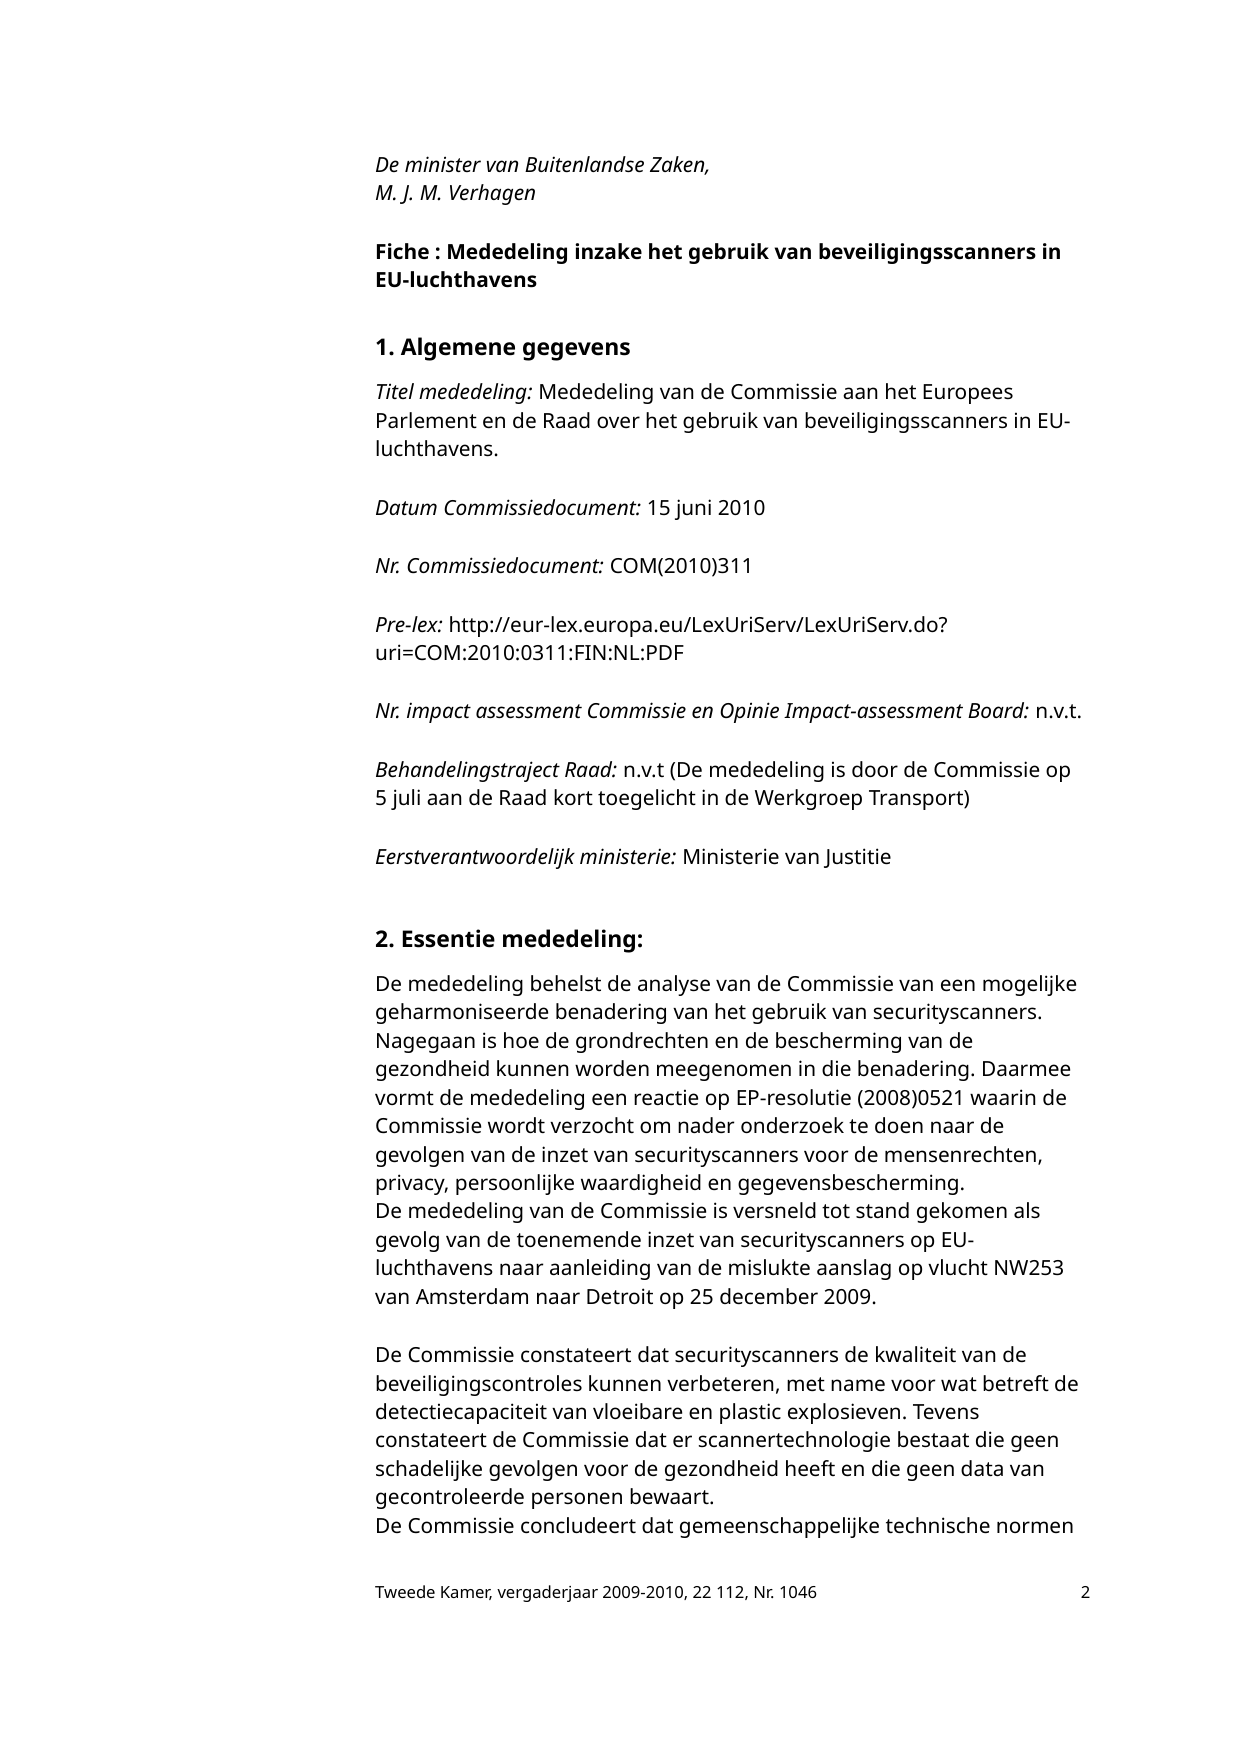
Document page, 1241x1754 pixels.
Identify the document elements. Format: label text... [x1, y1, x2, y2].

text Behandelingstraject Raad: n.v.t (De mededeling is door de Commissie op 5 juli aan de Raad kort toegelicht in de Werkgroep Transport) [375, 755, 1090, 812]
text De Commissie concludeert dat gemeenschappelijke technische normen [375, 1511, 1090, 1539]
text De minister van Buitenlandse Zaken, [375, 150, 1090, 178]
subtitle 2. Essentie mededeling: [375, 923, 1090, 954]
subtitle 1. Algemene gegevens [375, 331, 1090, 362]
text De mededeling van de Commissie is versneld tot stand gekomen als gevolg van de toenemende inzet van securityscanners op EU-luchthavens naar aanleiding van de mislukte aanslag op vlucht NW253 van Amsterdam naar Detroit op 25 december 2009. [375, 1197, 1090, 1310]
text Pre-lex: http://eur-lex.europa.eu/LexUriServ/LexUriServ.do?uri=COM:2010:0311:FIN:NL:PDF [375, 610, 1090, 667]
text Fiche : Mededeling inzake het gebruik van beveiligingsscanners in EU-luchthavens [375, 237, 1090, 294]
text De mededeling behelst de analyse van de Commissie van een mogelijke geharmoniseerde benadering van het gebruik van securityscanners. Nagegaan is hoe de grondrechten en de bescherming van de gezondheid kunnen worden meegenomen in die benadering. Daarmee vormt de mededeling een reactie op EP-resolutie (2008)0521 waarin de Commissie wordt verzocht om nader onderzoek te doen naar de gevolgen van de inzet van securityscanners voor de mensenrechten, privacy, persoonlijke waardigheid en gegevensbescherming. [375, 969, 1090, 1197]
text De Commissie constateert dat securityscanners de kwaliteit van de beveiligingscontroles kunnen verbeteren, met name voor wat betreft de detectiecapaciteit van vloeibare en plastic explosieven. Tevens constateert de Commissie dat er scannertechnologie bestaat die geen schadelijke gevolgen voor de gezondheid heeft en die geen data van gecontroleerde personen bewaart. [375, 1340, 1090, 1511]
text Titel mededeling: Mededeling van de Commissie aan het Europees Parlement en de Raad over het gebruik van beveiligingsscanners in EU-luchthavens. [375, 377, 1090, 463]
text Eerstverantwoordelijk ministerie: Ministerie van Justitie [375, 842, 1090, 870]
text Nr. impact assessment Commissie en Opinie Impact-assessment Board: n.v.t. [375, 697, 1090, 725]
text Datum Commissiedocument: 15 juni 2010 [375, 493, 1090, 521]
text Nr. Commissiedocument: COM(2010)311 [375, 551, 1090, 580]
text M. J. M. Verhagen [375, 178, 1090, 207]
